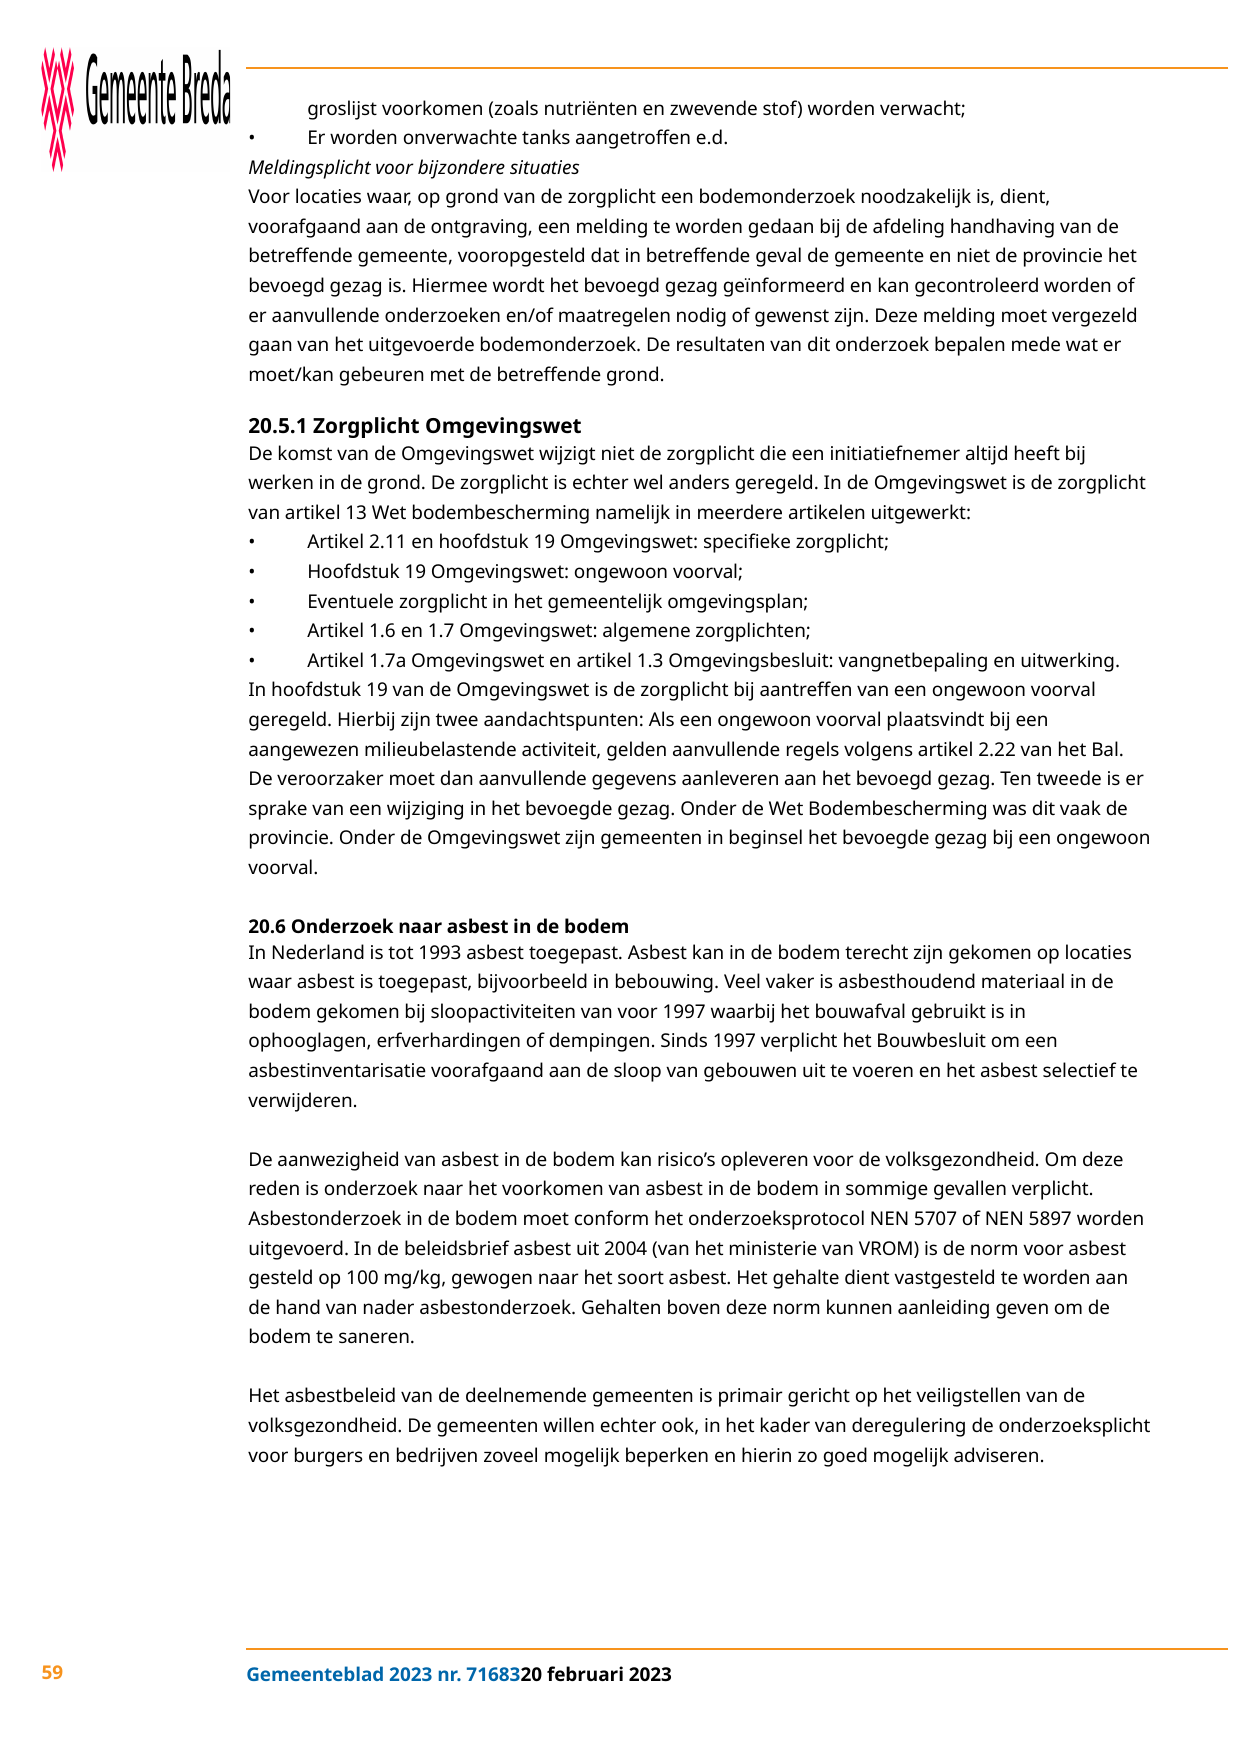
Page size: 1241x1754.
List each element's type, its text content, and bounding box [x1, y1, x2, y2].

text Het asbestbeleid van de deelnemende gemeenten is primair gericht op het veiligstellen van de volksgezondheid. De gemeenten willen echter ook, in het kader van deregulering de onderzoeksplicht voor burgers en bedrijven zoveel mogelijk beperken en hierin zo goed mogelijk adviseren. [248, 1383, 1152, 1468]
list Artikel 2.11 en hoofdstuk 19 Omgevingswet: specifieke zorgplicht; [248, 529, 1152, 554]
text Meldingsplicht voor bijzondere situaties [248, 154, 1152, 180]
list Er worden onverwachte tanks aangetroffen e.d. [248, 124, 1152, 150]
text 20.5.1 Zorgplicht Omgevingswet [248, 411, 1152, 440]
picture [41, 47, 231, 172]
text Voor locaties waar, op grond van de zorgplicht een bodemonderzoek noodzakelijk is, dient, voorafgaand aan de ontgraving, een melding te worden gedaan bij de afdeling handhaving van de betreffende gemeente, vooropgesteld dat in betreffende geval de gemeente en niet de provincie het bevoegd gezag is. Hiermee wordt het bevoegd gezag geïnformeerd en kan gecontroleerd worden of er aanvullende onderzoeken en/of maatregelen nodig of gewenst zijn. Deze melding moet vergezeld gaan van het uitgevoerde bodemonderzoek. De resultaten van dit onderzoek bepalen mede wat er moet/kan gebeuren met de betreffende grond. [248, 183, 1152, 387]
text In hoofdstuk 19 van de Omgevingswet is de zorgplicht bij aantreffen van een ongewoon voorval geregeld. Hierbij zijn twee aandachtspunten: Als een ongewoon voorval plaatsvindt bij een aangewezen milieubelastende activiteit, gelden aanvullende regels volgens artikel 2.22 van het Bal. De veroorzaker moet dan aanvullende gegevens aanleveren aan het bevoegd gezag. Ten tweede is er sprake van een wijziging in het bevoegde gezag. Onder de Wet Bodembescherming was dit vaak de provincie. Onder de Omgevingswet zijn gemeenten in beginsel het bevoegde gezag bij een ongewoon voorval. [248, 677, 1152, 880]
text In Nederland is tot 1993 asbest toegepast. Asbest kan in de bodem terecht zijn gekomen op locaties waar asbest is toegepast, bijvoorbeeld in bebouwing. Veel vaker is asbesthoudend materiaal in de bodem gekomen bij sloopactiviteiten van voor 1997 waarbij het bouwafval gebruikt is in ophooglagen, erfverhardingen of dempingen. Sinds 1997 verplicht het Bouwbesluit om een asbestinventarisatie voorafgaand aan de sloop van gebouwen uit te voeren en het asbest selectief te verwijderen. [248, 939, 1152, 1113]
list Eventuele zorgplicht in het gemeentelijk omgevingsplan; [248, 588, 1152, 613]
list Hoofdstuk 19 Omgevingswet: ongewoon voorval; [248, 558, 1152, 584]
list Artikel 1.6 en 1.7 Omgevingswet: algemene zorgplichten; [248, 617, 1152, 643]
list groslijst voorkomen (zoals nutriënten en zwevende stof) worden verwacht; [248, 95, 1152, 121]
text De aanwezigheid van asbest in de bodem kan risico’s opleveren voor de volksgezondheid. Om deze reden is onderzoek naar het voorkomen van asbest in de bodem in sommige gevallen verplicht. Asbestonderzoek in de bodem moet conform het onderzoeksprotocol NEN 5707 of NEN 5897 worden uitgevoerd. In de beleidsbrief asbest uit 2004 (van het ministerie van VROM) is de norm voor asbest gesteld op 100 mg/kg, gewogen naar het soort asbest. Het gehalte dient vastgesteld te worden aan de hand van nader asbestonderzoek. Gehalten boven deze norm kunnen aanleiding geven om de bodem te saneren. [248, 1146, 1152, 1349]
list Artikel 1.7a Omgevingswet en artikel 1.3 Omgevingsbesluit: vangnetbepaling en uitwerking. [248, 647, 1152, 673]
text De komst van de Omgevingswet wijzigt niet de zorgplicht die een initiatiefnemer altijd heeft bij werken in de grond. De zorgplicht is echter wel anders geregeld. In de Omgevingswet is de zorgplicht van artikel 13 Wet bodembescherming namelijk in meerdere artikelen uitgewerkt: [248, 440, 1152, 525]
text 20.6 Onderzoek naar asbest in de bodem [248, 913, 1152, 939]
